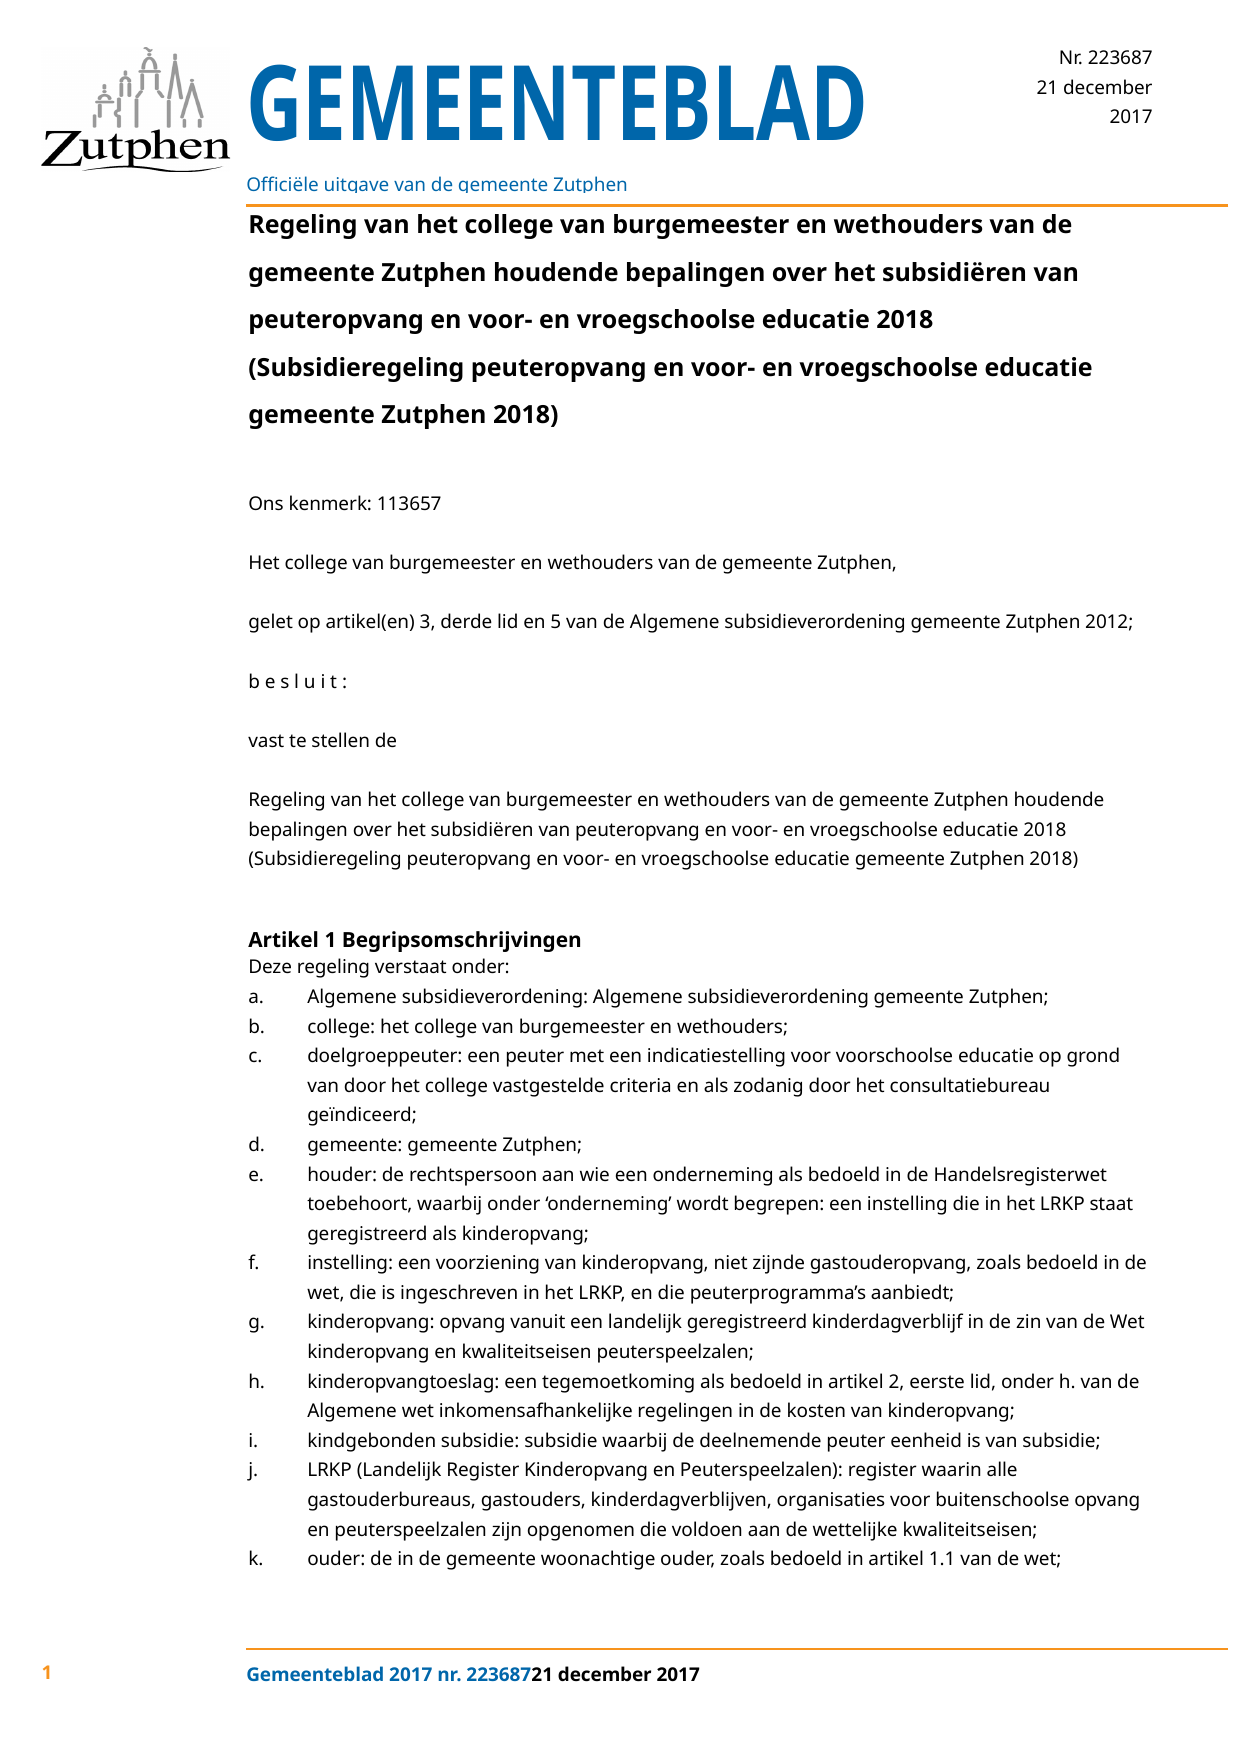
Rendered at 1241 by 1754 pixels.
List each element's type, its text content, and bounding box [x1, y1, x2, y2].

text b e s l u i t : [248, 668, 1152, 693]
list college: het college van burgemeester en wethouders; [248, 1013, 1152, 1039]
list kinderopvang: opvang vanuit een landelijk geregistreerd kinderdagverblijf in de zin van de Wet kinderopvang en kwaliteitseisen peuterspeelzalen; [248, 1309, 1152, 1364]
picture [41, 47, 231, 172]
list kinderopvangtoeslag: een tegemoetkoming als bedoeld in artikel 2, eerste lid, onder h. van de Algemene wet inkomensafhankelijke regelingen in de kosten van kinderopvang; [248, 1368, 1152, 1423]
text Ons kenmerk: 113657 [248, 490, 1152, 516]
list LRKP (Landelijk Register Kinderopvang en Peuterspeelzalen): register waarin alle gastouderbureaus, gastouders, kinderdagverblijven, organisaties voor buitenschoolse opvang en peuterspeelzalen zijn opgenomen die voldoen aan de wettelijke kwaliteitseisen; [248, 1457, 1152, 1542]
list gemeente: gemeente Zutphen; [248, 1131, 1152, 1157]
list houder: de rechtspersoon aan wie een onderneming als bedoeld in de Handelsregisterwet toebehoort, waarbij onder ‘onderneming’ wordt begrepen: een instelling die in het LRKP staat geregistreerd als kinderopvang; [248, 1161, 1152, 1246]
text Regeling van het college van burgemeester en wethouders van de gemeente Zutphen houdende bepalingen over het subsidiëren van peuteropvang en voor- en vroegschoolse educatie 2018 (Subsidieregeling peuteropvang en voor- en vroegschoolse educatie gemeente Zutphen 2018) [248, 786, 1152, 871]
list Algemene subsidieverordening: Algemene subsidieverordening gemeente Zutphen; [248, 983, 1152, 1009]
list kindgebonden subsidie: subsidie waarbij de deelnemende peuter eenheid is van subsidie; [248, 1427, 1152, 1453]
text gelet op artikel(en) 3, derde lid en 5 van de Algemene subsidieverordening gemeente Zutphen 2012; [248, 609, 1152, 634]
text Regeling van het college van burgemeester en wethouders van de gemeente Zutphen houdende bepalingen over het subsidiëren van peuteropvang en voor- en vroegschoolse educatie 2018 (Subsidieregeling peuteropvang en voor- en vroegschoolse educatie gemeente Zutphen 2018) [248, 207, 1152, 431]
text Deze regeling verstaat onder: [248, 954, 1152, 979]
list ouder: de in de gemeente woonachtige ouder, zoals bedoeld in artikel 1.1 van de wet; [248, 1545, 1152, 1571]
text vast te stellen de [248, 727, 1152, 753]
list doelgroeppeuter: een peuter met een indicatiestelling voor voorschoolse educatie op grond van door het college vastgestelde criteria en als zodanig door het consultatiebureau geïndiceerd; [248, 1042, 1152, 1127]
text Artikel 1 Begripsomschrijvingen [248, 925, 1152, 954]
text Het college van burgemeester en wethouders van de gemeente Zutphen, [248, 549, 1152, 575]
list instelling: een voorziening van kinderopvang, niet zijnde gastouderopvang, zoals bedoeld in de wet, die is ingeschreven in het LRKP, en die peuterprogramma’s aanbiedt; [248, 1249, 1152, 1305]
